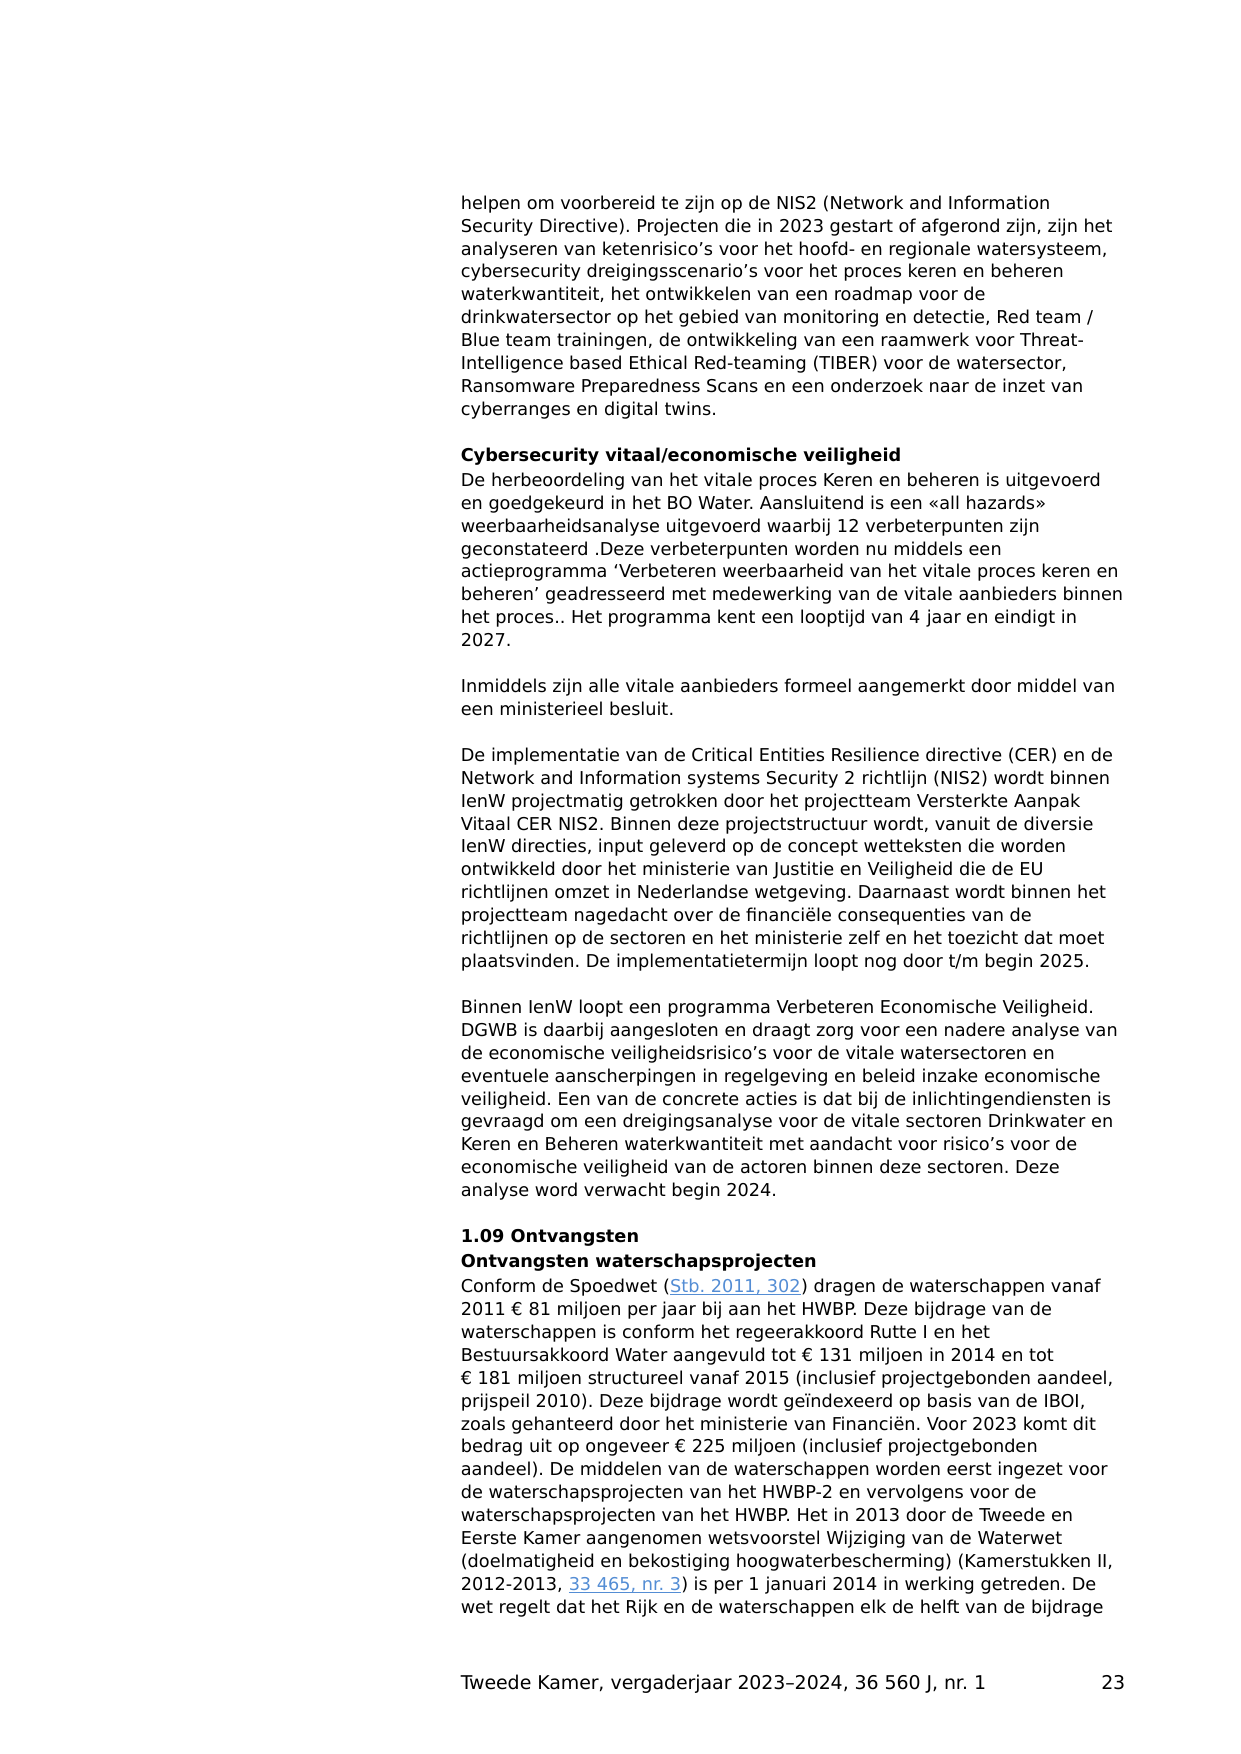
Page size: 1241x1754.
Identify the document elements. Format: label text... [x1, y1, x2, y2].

text 1.09 Ontvangsten [461, 1224, 1125, 1247]
text helpen om voorbereid te zijn op de NIS2 (Network and Information Security Directive). Projecten die in 2023 gestart of afgerond zijn, zijn het analyseren van ketenrisico’s voor het hoofd- en regionale watersysteem, cybersecurity dreigingsscenario’s voor het proces keren en beheren waterkwantiteit, het ontwikkelen van een roadmap voor de drinkwatersector op het gebied van monitoring en detectie, Red team / Blue team trainingen, de ontwikkeling van een raamwerk voor Threat-Intelligence based Ethical Red-teaming (TIBER) voor de watersector, Ransomware Preparedness Scans en een onderzoek naar de inzet van cyberranges en digital twins. [461, 191, 1125, 420]
text De implementatie van de Critical Entities Resilience directive (CER) en de Network and Information systems Security 2 richtlijn (NIS2) wordt binnen IenW projectmatig getrokken door het projectteam Versterkte Aanpak Vitaal CER NIS2. Binnen deze projectstructuur wordt, vanuit de diversie IenW directies, input geleverd op de concept wetteksten die worden ontwikkeld door het ministerie van Justitie en Veiligheid die de EU richtlijnen omzet in Nederlandse wetgeving. Daarnaast wordt binnen het projectteam nagedacht over de financiële consequenties van de richtlijnen op de sectoren en het ministerie zelf en het toezicht dat moet plaatsvinden. De implementatietermijn loopt nog door t/m begin 2025. [461, 743, 1125, 972]
text Inmiddels zijn alle vitale aanbieders formeel aangemerkt door middel van een ministerieel besluit. [461, 674, 1125, 720]
text Conform de Spoedwet (Stb. 2011, 302) dragen de waterschappen vanaf 2011 € 81 miljoen per jaar bij aan het HWBP. Deze bijdrage van de waterschappen is conform het regeerakkoord Rutte I en het Bestuursakkoord Water aangevuld tot € 131 miljoen in 2014 en tot € 181 miljoen structureel vanaf 2015 (inclusief projectgebonden aandeel, prijspeil 2010). Deze bijdrage wordt geïndexeerd op basis van de IBOI, zoals gehanteerd door het ministerie van Financiën. Voor 2023 komt dit bedrag uit op ongeveer € 225 miljoen (inclusief projectgebonden aandeel). De middelen van de waterschappen worden eerst ingezet voor de waterschapsprojecten van het HWBP-2 en vervolgens voor de waterschapsprojecten van het HWBP. Het in 2013 door de Tweede en Eerste Kamer aangenomen wetsvoorstel Wijziging van de Waterwet (doelmatigheid en bekostiging hoogwaterbescherming) (Kamerstukken II, 2012-2013, 33 465, nr. 3) is per 1 januari 2014 in werking getreden. De wet regelt dat het Rijk en de waterschappen elk de helft van de bijdrage [461, 1274, 1125, 1618]
text Cybersecurity vitaal/economische veiligheid [461, 443, 1125, 466]
text Ontvangsten waterschapsprojecten [461, 1249, 1125, 1272]
text Binnen IenW loopt een programma Verbeteren Economische Veiligheid. DGWB is daarbij aangesloten en draagt zorg voor een nadere analyse van de economische veiligheidsrisico’s voor de vitale watersectoren en eventuele aanscherpingen in regelgeving en beleid inzake economische veiligheid. Een van de concrete acties is dat bij de inlichtingendiensten is gevraagd om een dreigingsanalyse voor de vitale sectoren Drinkwater en Keren en Beheren waterkwantiteit met aandacht voor risico’s voor de economische veiligheid van de actoren binnen deze sectoren. Deze analyse word verwacht begin 2024. [461, 995, 1125, 1201]
text De herbeoordeling van het vitale proces Keren en beheren is uitgevoerd en goedgekeurd in het BO Water. Aansluitend is een «all hazards» weerbaarheidsanalyse uitgevoerd waarbij 12 verbeterpunten zijn geconstateerd .Deze verbeterpunten worden nu middels een actieprogramma ‘Verbeteren weerbaarheid van het vitale proces keren en beheren’ geadresseerd met medewerking van de vitale aanbieders binnen het proces.. Het programma kent een looptijd van 4 jaar en eindigt in 2027. [461, 468, 1125, 651]
